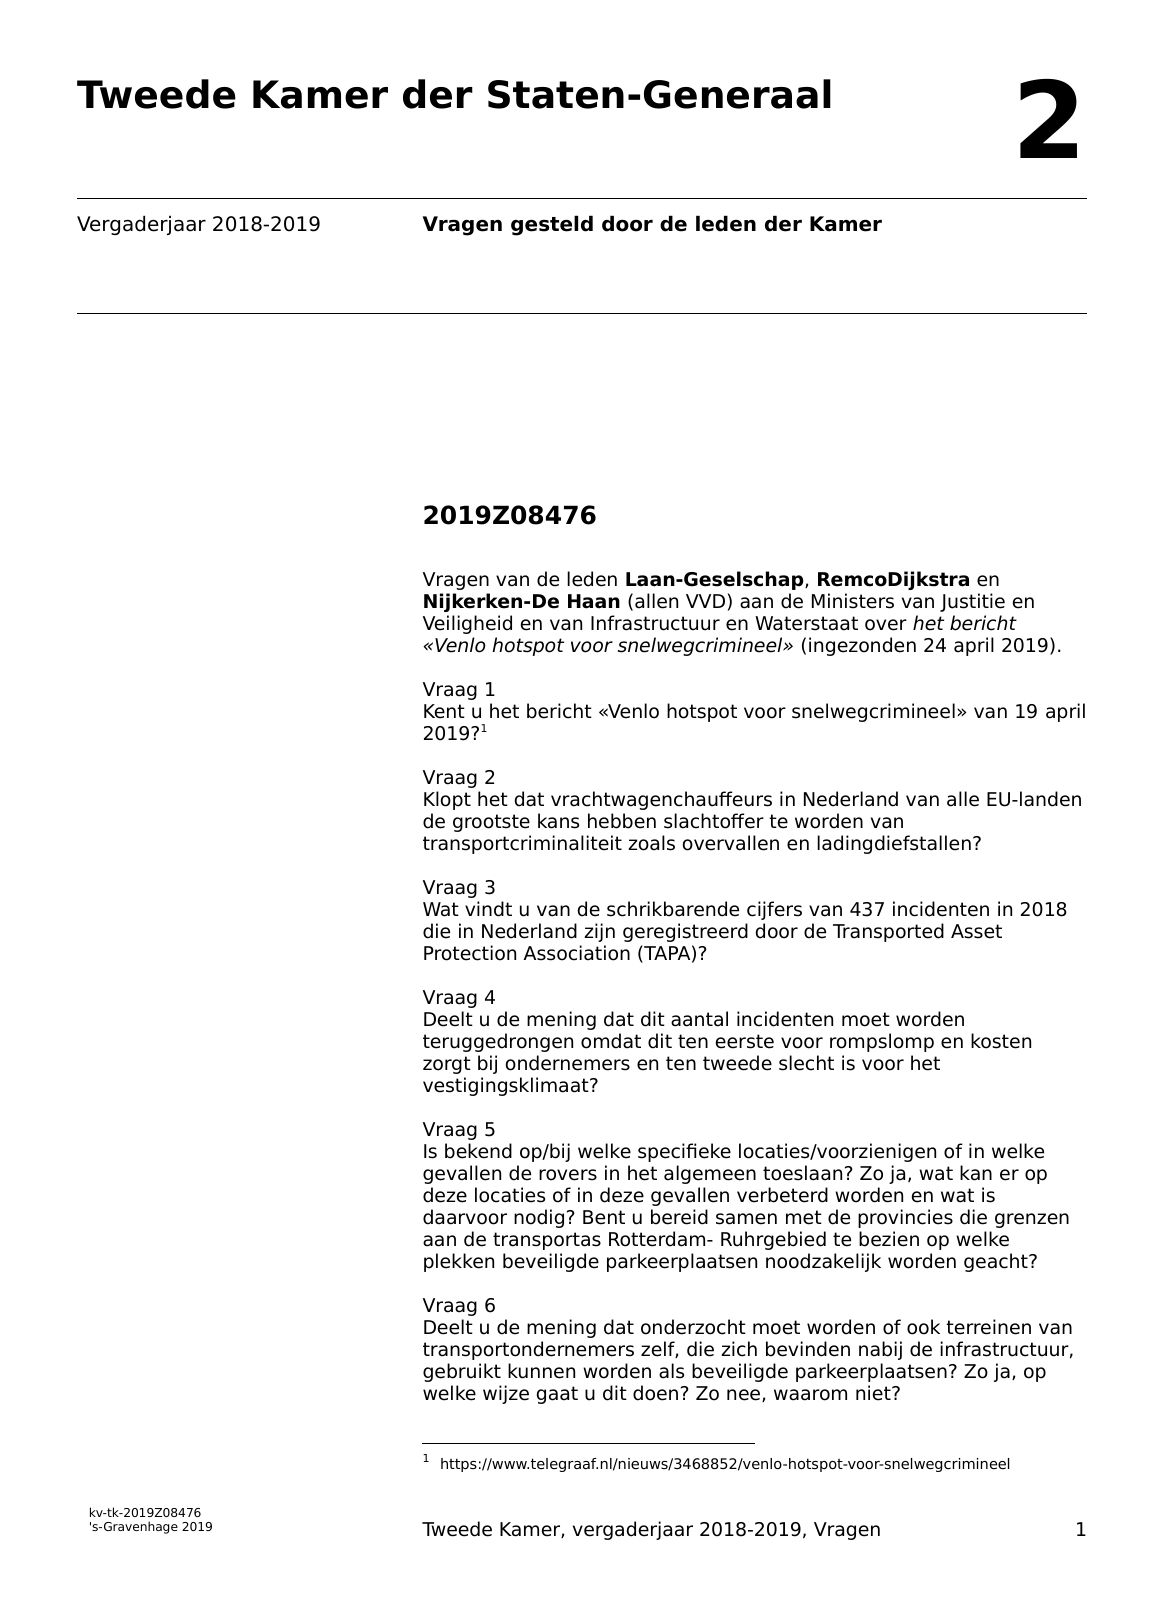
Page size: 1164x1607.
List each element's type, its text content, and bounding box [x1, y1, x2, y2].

table_header Tweede Kamer der Staten-Generaal [77, 59, 886, 198]
text Vraag 4 [422, 987, 1087, 1009]
text kv-tk-2019Z08476 [88, 1506, 323, 1520]
text Vraag 1 [422, 679, 1087, 701]
text Vraag 6 [422, 1295, 1087, 1317]
text Deelt u de mening dat onderzocht moet worden of ook terreinen van transportondernemers zelf, die zich bevinden nabij de infrastructuur, gebruikt kunnen worden als beveiligde parkeerplaatsen? Zo ja, op welke wijze gaat u dit doen? Zo nee, waarom niet? [422, 1317, 1087, 1405]
text Is bekend op/bij welke specifieke locaties/voorzienigen of in welke gevallen de rovers in het algemeen toeslaan? Zo ja, wat kan er op deze locaties of in deze gevallen verbeterd worden en wat is daarvoor nodig? Bent u bereid samen met de provincies die grenzen aan de transportas Rotterdam- Ruhrgebied te bezien op welke plekken beveiligde parkeerplaatsen noodzakelijk worden geacht? [422, 1141, 1087, 1273]
table_cell Vragen gesteld door de leden der Kamer [422, 199, 1087, 313]
text 's-Gravenhage 2019 [88, 1520, 323, 1534]
text Vraag 2 [422, 767, 1087, 789]
text Wat vindt u van de schrikbarende cijfers van 437 incidenten in 2018 die in Nederland zijn geregistreerd door de Transported Asset Protection Association (TAPA)? [422, 899, 1087, 965]
text 2019Z08476 [422, 501, 1087, 531]
text Vraag 3 [422, 877, 1087, 899]
text https://www.telegraaf.nl/nieuws/3468852/venlo-hotspot-voor-snelwegcrimineel [422, 1452, 1087, 1474]
text Kent u het bericht «Venlo hotspot voor snelwegcrimineel» van 19 april 2019? [422, 701, 1087, 745]
table_cell Vergaderjaar 2018-2019 [77, 199, 422, 313]
text Vragen van de leden Laan-Geselschap, RemcoDijkstra en Nijkerken-De Haan (allen VVD) aan de Ministers van Justitie en Veiligheid en van Infrastructuur en Waterstaat over het bericht «Venlo hotspot voor snelwegcrimineel» (ingezonden 24 april 2019). [422, 569, 1087, 657]
text Vraag 5 [422, 1119, 1087, 1141]
table_header 2 [886, 59, 1087, 198]
text Klopt het dat vrachtwagenchauffeurs in Nederland van alle EU-landen de grootste kans hebben slachtoffer te worden van transportcriminaliteit zoals overvallen en ladingdiefstallen? [422, 789, 1087, 855]
text Deelt u de mening dat dit aantal incidenten moet worden teruggedrongen omdat dit ten eerste voor rompslomp en kosten zorgt bij ondernemers en ten tweede slecht is voor het vestigingsklimaat? [422, 1009, 1087, 1097]
